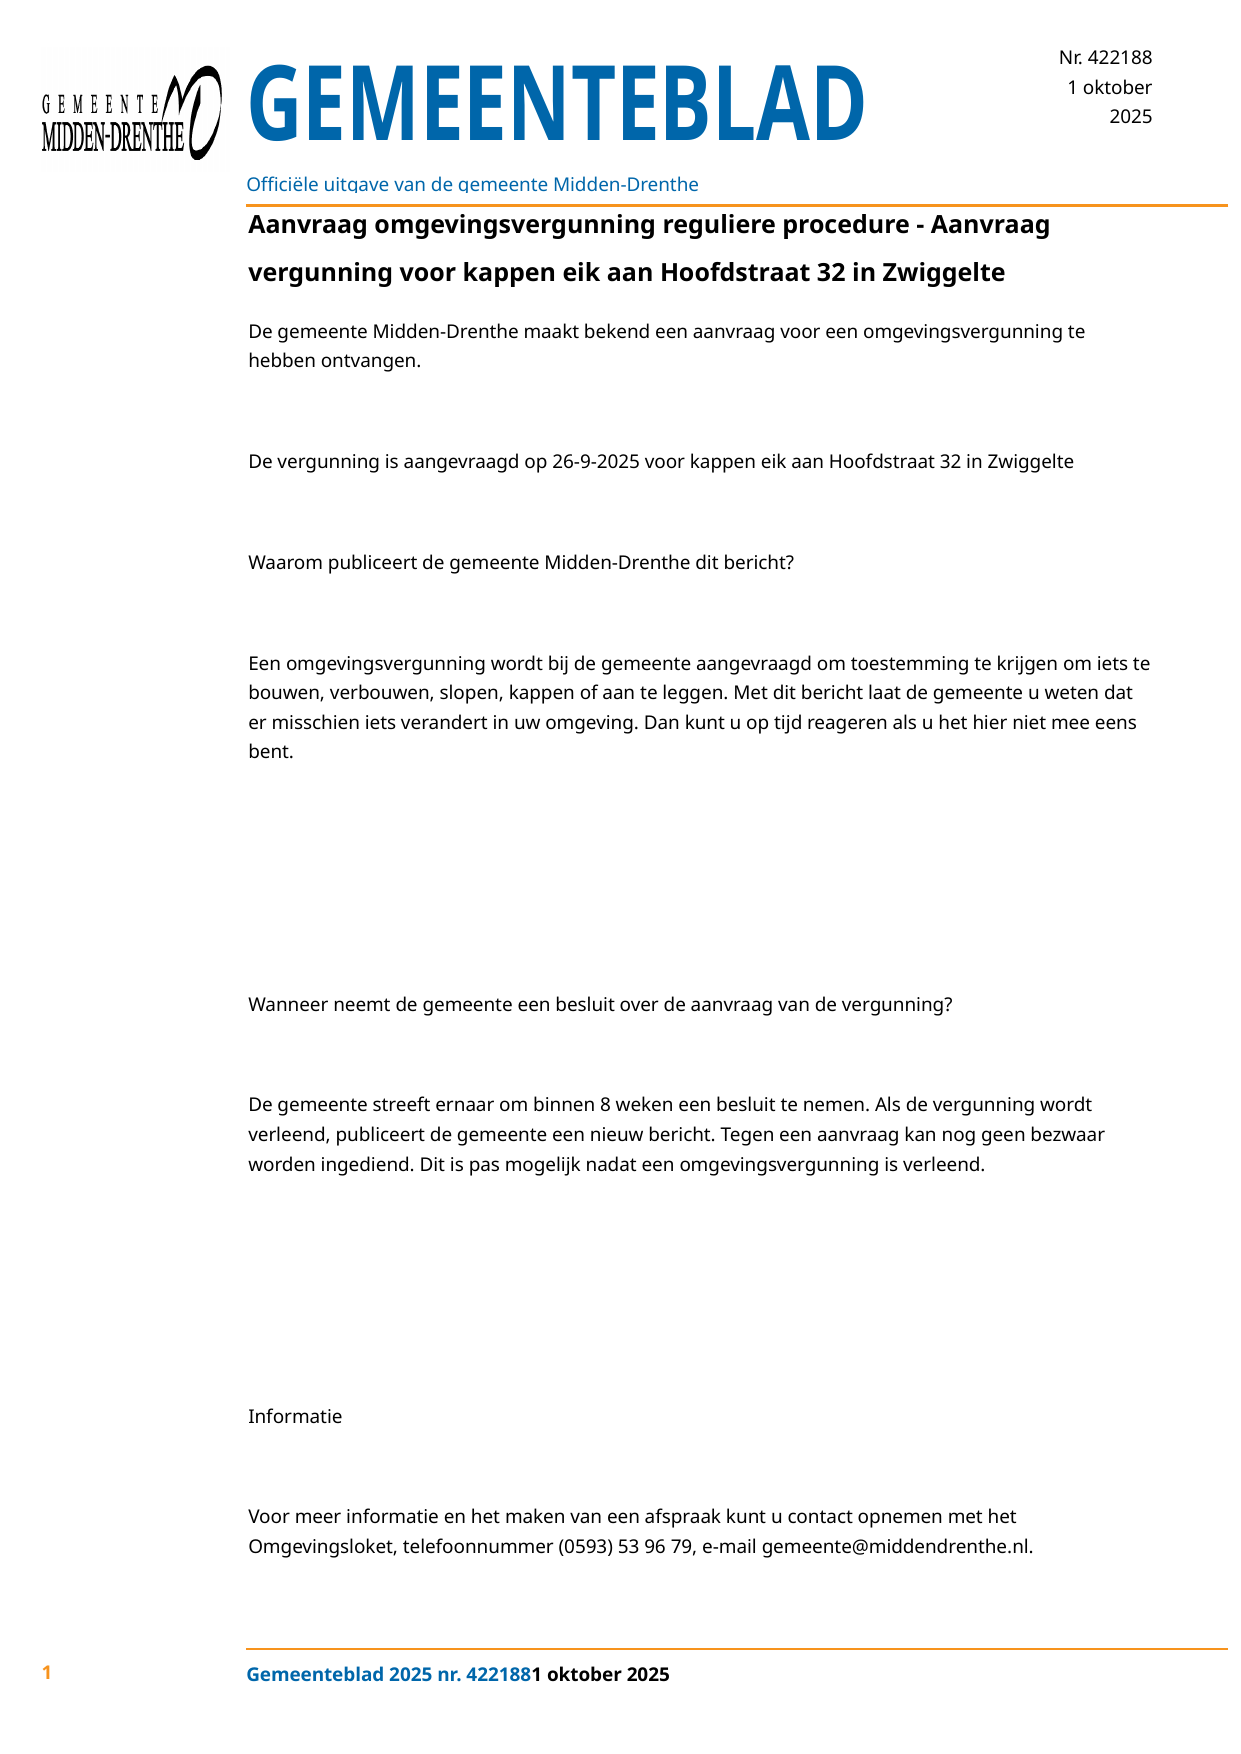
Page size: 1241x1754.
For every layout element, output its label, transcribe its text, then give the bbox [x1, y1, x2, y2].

text De gemeente Midden-Drenthe maakt bekend een aanvraag voor een omgevingsvergunning te hebben ontvangen. [248, 318, 1152, 373]
text Waarom publiceert de gemeente Midden-Drenthe dit bericht? [248, 549, 1152, 575]
picture [41, 47, 231, 172]
text Een omgevingsvergunning wordt bij de gemeente aangevraagd om toestemming te krijgen om iets te bouwen, verbouwen, slopen, kappen of aan te leggen. Met dit bericht laat de gemeente u weten dat er misschien iets verandert in uw omgeving. Dan kunt u op tijd reageren als u het hier niet mee eens bent. [248, 650, 1152, 764]
text Informatie [248, 1403, 1152, 1429]
text Aanvraag omgevingsvergunning reguliere procedure - Aanvraag vergunning voor kappen eik aan Hoofdstraat 32 in Zwiggelte [248, 207, 1152, 288]
text Voor meer informatie en het maken van een afspraak kunt u contact opnemen met het Omgevingsloket, telefoonnummer (0593) 53 96 79, e-mail gemeente@middendrenthe.nl. [248, 1504, 1152, 1559]
text Wanneer neemt de gemeente een besluit over de aanvraag van de vergunning? [248, 991, 1152, 1017]
text De gemeente streeft ernaar om binnen 8 weken een besluit te nemen. Als de vergunning wordt verleend, publiceert de gemeente een nieuw bericht. Tegen een aanvraag kan nog geen bezwaar worden ingediend. Dit is pas mogelijk nadat een omgevingsvergunning is verleend. [248, 1092, 1152, 1177]
text De vergunning is aangevraagd op 26-9-2025 voor kappen eik aan Hoofdstraat 32 in Zwiggelte [248, 448, 1152, 474]
